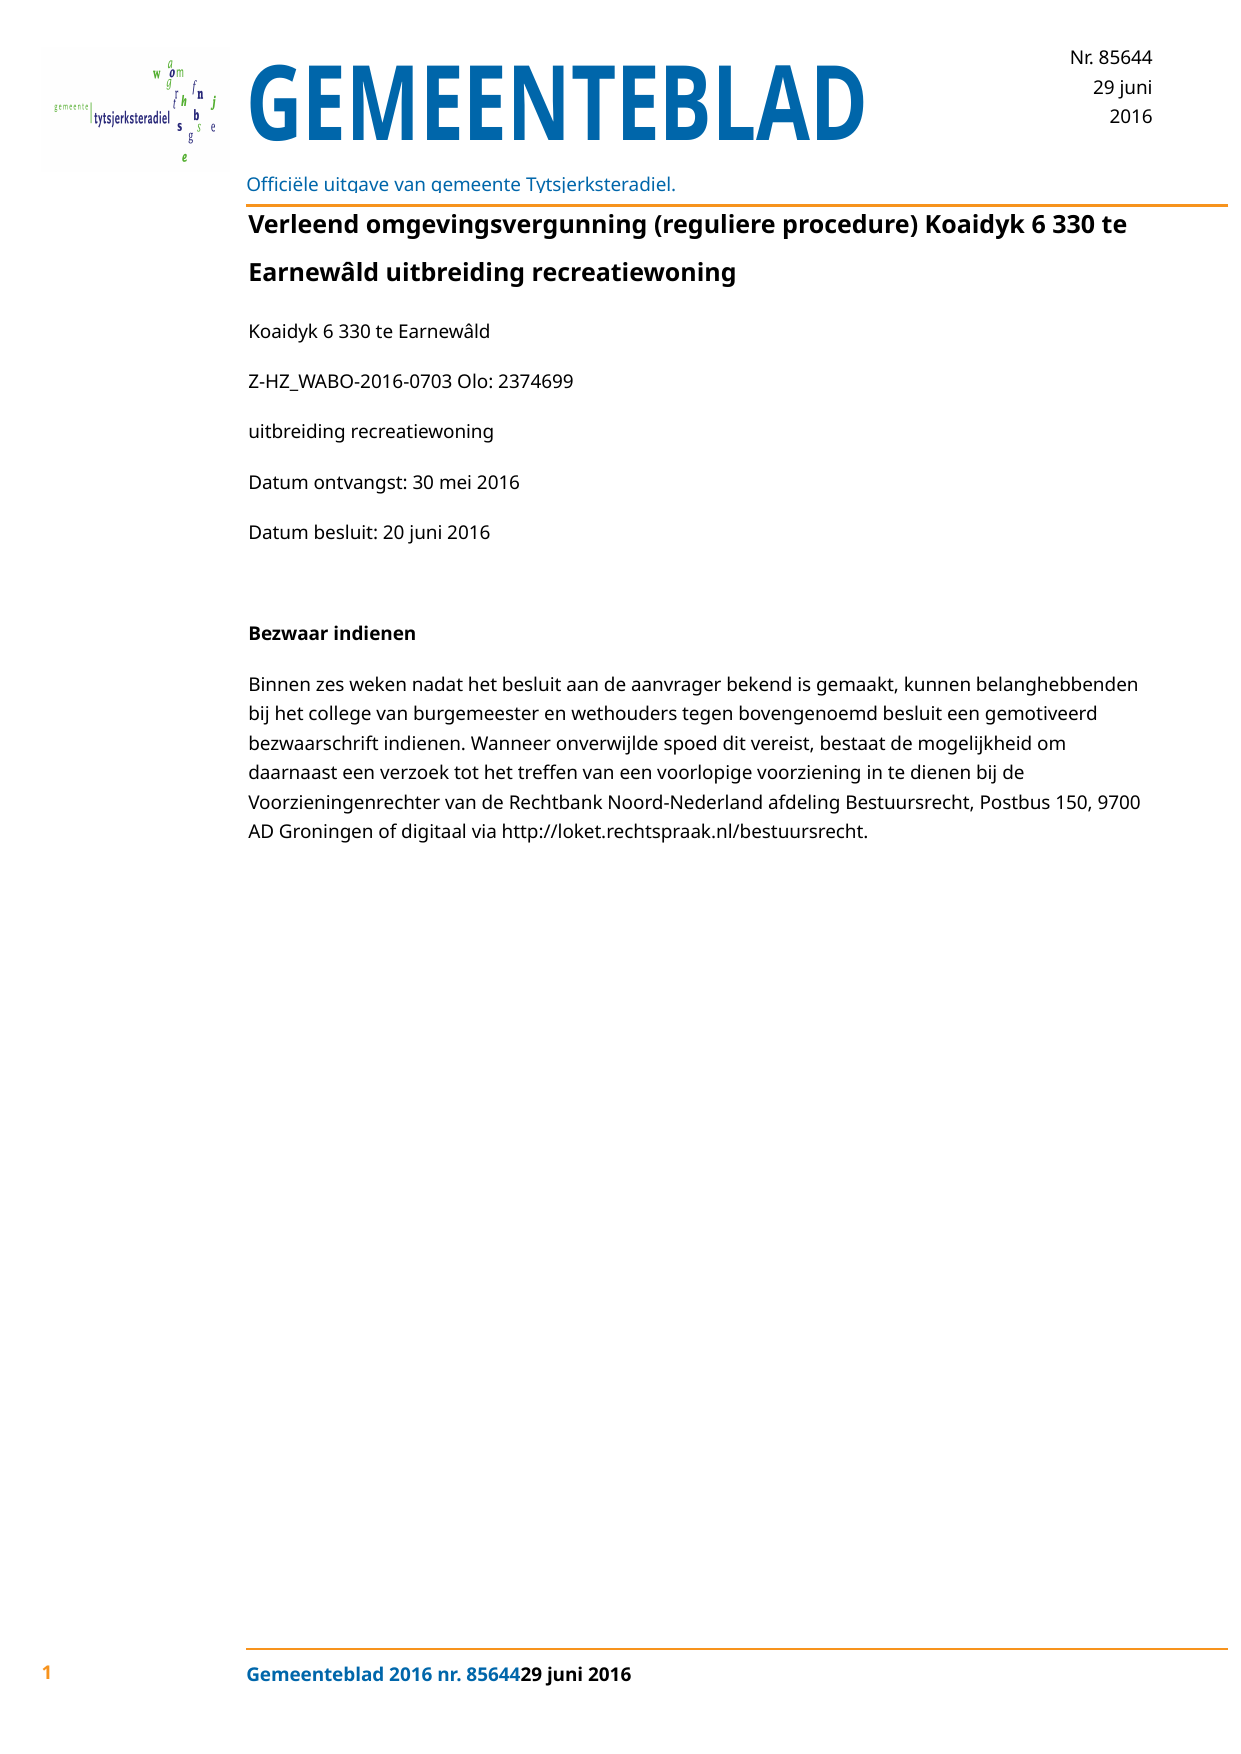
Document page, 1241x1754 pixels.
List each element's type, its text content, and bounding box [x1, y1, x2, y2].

picture [41, 47, 231, 172]
text Datum ontvangst: 30 mei 2016 [248, 469, 1152, 495]
text Verleend omgevingsvergunning (reguliere procedure) Koaidyk 6 330 te Earnewâld uitbreiding recreatiewoning [248, 207, 1152, 288]
text Koaidyk 6 330 te Earnewâld [248, 318, 1152, 344]
text Datum besluit: 20 juni 2016 [248, 519, 1152, 545]
text Binnen zes weken nadat het besluit aan de aanvrager bekend is gemaakt, kunnen belanghebbenden bij het college van burgemeester en wethouders tegen bovengenoemd besluit een gemotiveerd bezwaarschrift indienen. Wanneer onverwijlde spoed dit vereist, bestaat de mogelijkheid om daarnaast een verzoek tot het treffen van een voorlopige voorziening in te dienen bij de Voorzieningenrechter van de Rechtbank Noord-Nederland afdeling Bestuursrecht, Postbus 150, 9700 AD Groningen of digitaal via http://loket.rechtspraak.nl/bestuursrecht. [248, 671, 1152, 844]
text Bezwaar indienen [248, 620, 1152, 646]
text uitbreiding recreatiewoning [248, 419, 1152, 444]
text Z-HZ_WABO-2016-0703 Olo: 2374699 [248, 368, 1152, 394]
